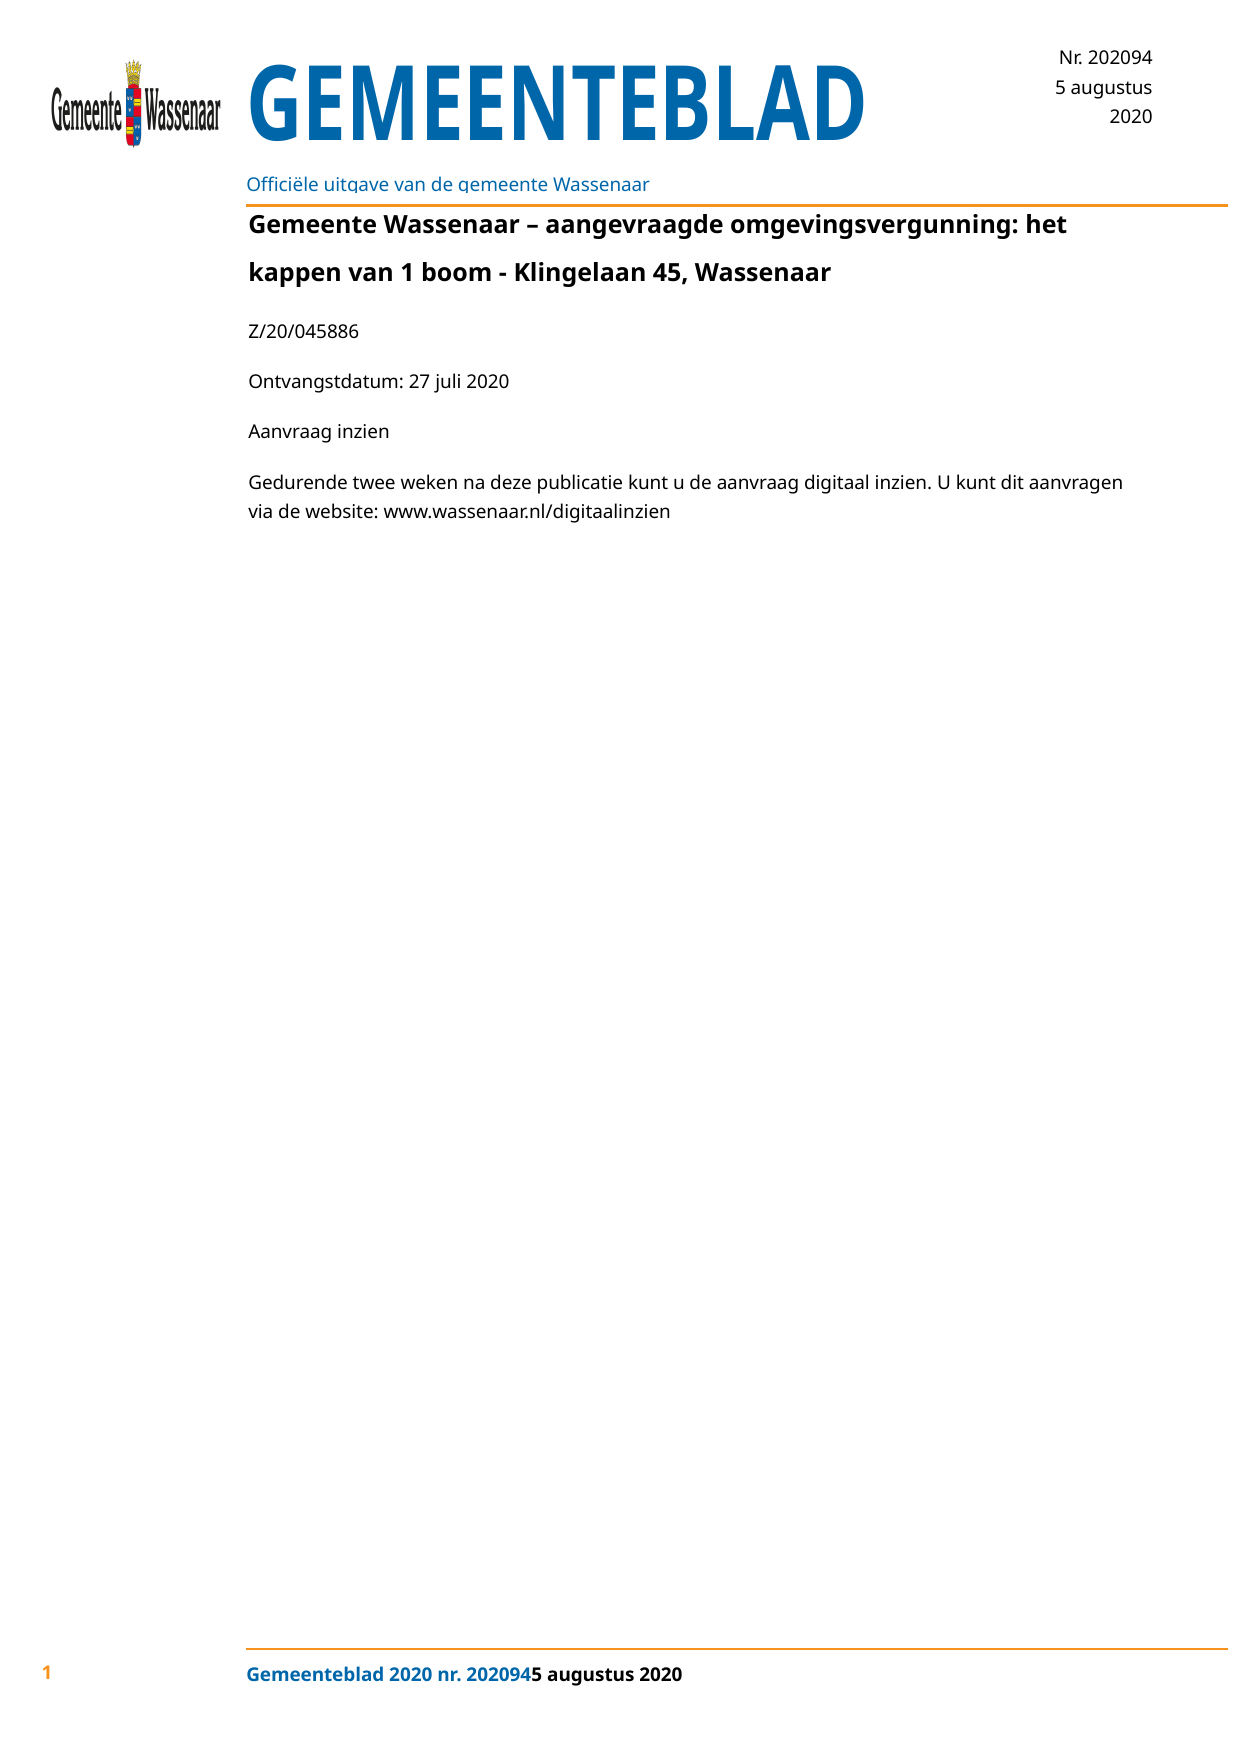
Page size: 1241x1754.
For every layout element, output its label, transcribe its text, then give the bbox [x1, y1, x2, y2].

text Ontvangstdatum: 27 juli 2020 [248, 368, 1152, 394]
text Gemeente Wassenaar – aangevraagde omgevingsvergunning: het kappen van 1 boom - Klingelaan 45, Wassenaar [248, 207, 1152, 288]
text Gedurende twee weken na deze publicatie kunt u de aanvraag digitaal inzien. U kunt dit aanvragen via de website: www.wassenaar.nl/digitaalinzien [248, 469, 1152, 524]
picture [41, 47, 231, 172]
text Z/20/045886 [248, 318, 1152, 344]
text Aanvraag inzien [248, 419, 1152, 444]
